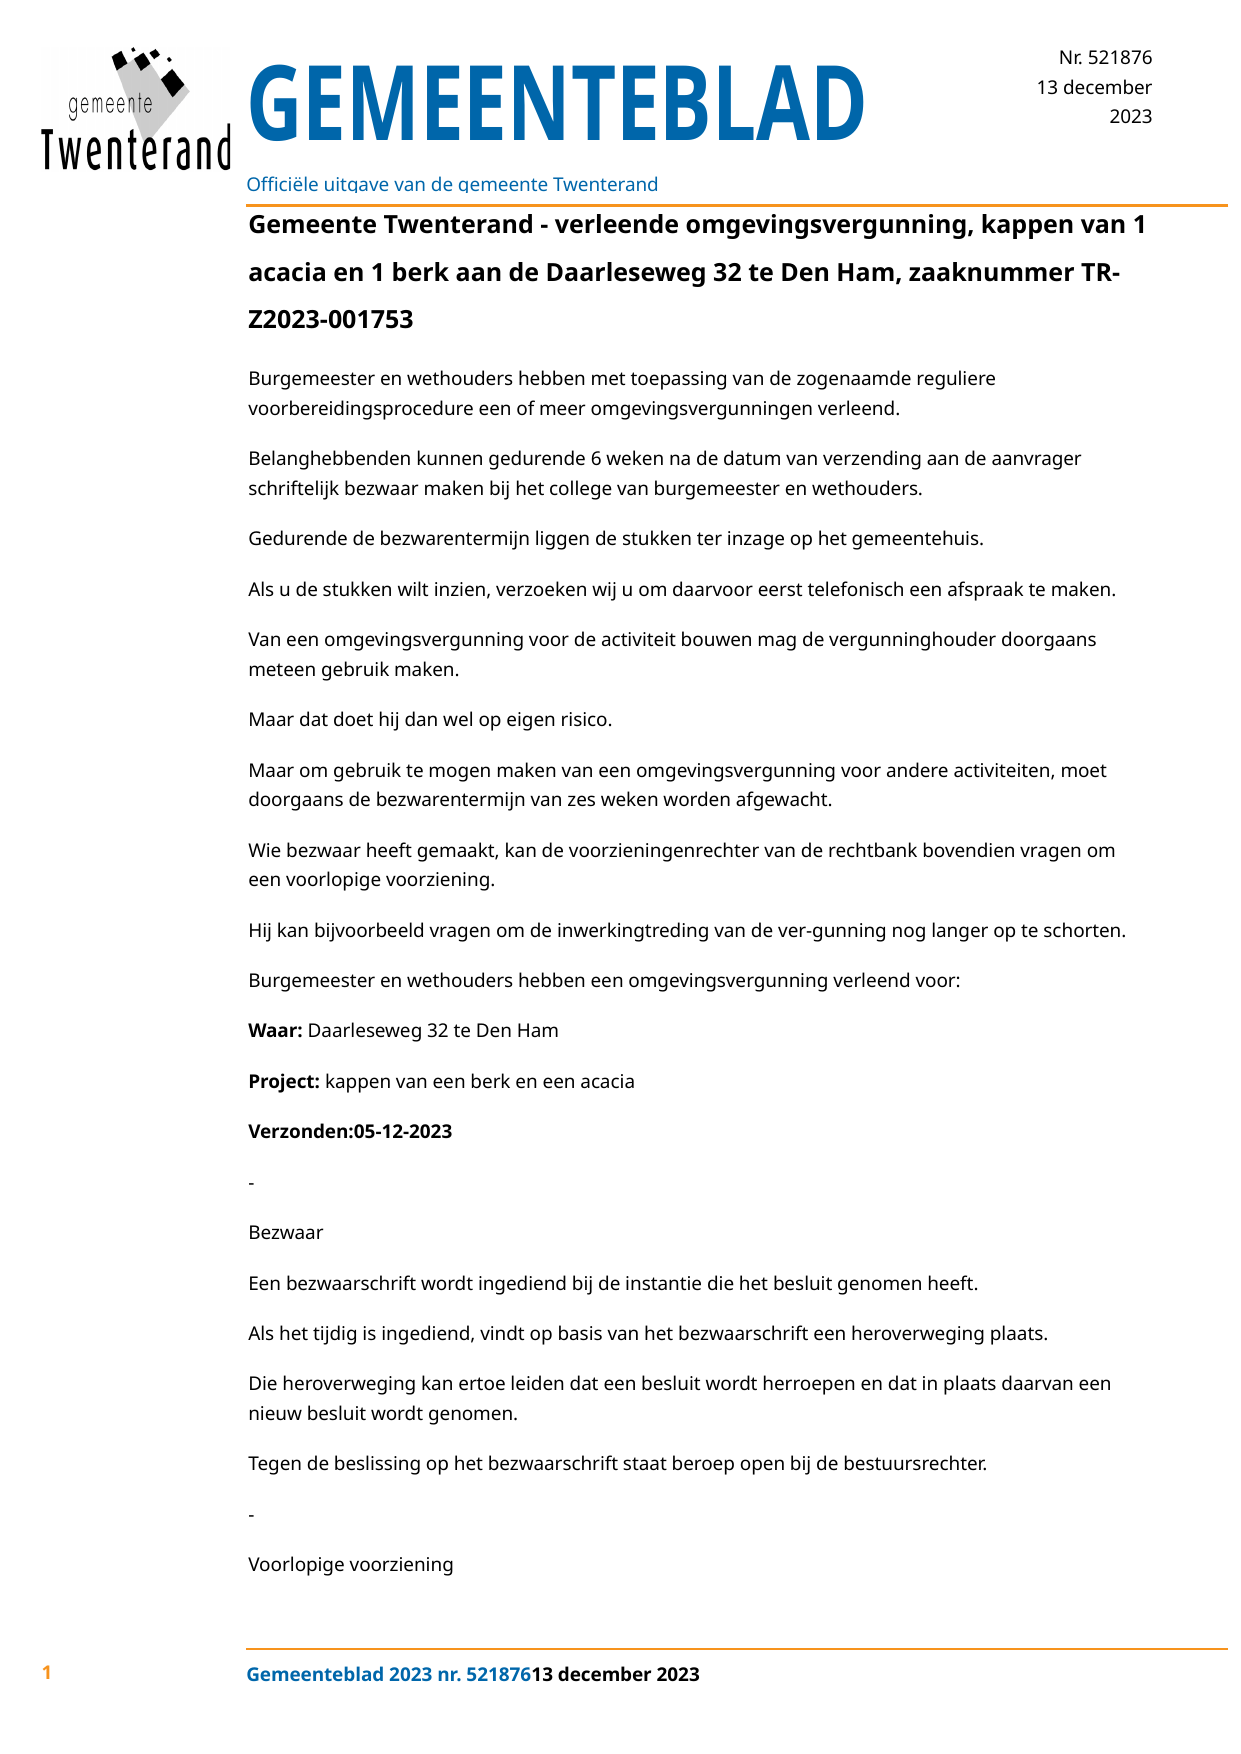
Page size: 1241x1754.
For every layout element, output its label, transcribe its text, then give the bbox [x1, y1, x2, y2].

text Als het tijdig is ingediend, vindt op basis van het bezwaarschrift een heroverweging plaats. [248, 1320, 1152, 1346]
text Maar om gebruik te mogen maken van een omgevingsvergunning voor andere activiteiten, moet doorgaans de bezwarentermijn van zes weken worden afgewacht. [248, 757, 1152, 812]
text Hij kan bijvoorbeeld vragen om de inwerkingtreding van de ver-gunning nog langer op te schorten. [248, 917, 1152, 942]
text Waar: Daarleseweg 32 te Den Ham [248, 1018, 1152, 1043]
text Van een omgevingsvergunning voor de activiteit bouwen mag de vergunninghouder doorgaans meteen gebruik maken. [248, 626, 1152, 682]
text Gedurende de bezwarentermijn liggen de stukken ter inzage op het gemeentehuis. [248, 526, 1152, 551]
text Als u de stukken wilt inzien, verzoeken wij u om daarvoor eerst telefonisch een afspraak te maken. [248, 576, 1152, 602]
picture [41, 47, 231, 172]
text Tegen de beslissing op het bezwaarschrift staat beroep open bij de bestuursrechter. [248, 1451, 1152, 1476]
text Burgemeester en wethouders hebben met toepassing van de zogenaamde reguliere voorbereidingsprocedure een of meer omgevingsvergunningen verleend. [248, 366, 1152, 421]
text - [248, 1169, 1152, 1194]
text Belanghebbenden kunnen gedurende 6 weken na de datum van verzending aan de aanvrager schriftelijk bezwaar maken bij het college van burgemeester en wethouders. [248, 446, 1152, 501]
text Maar dat doet hij dan wel op eigen risico. [248, 706, 1152, 732]
text Verzonden:05-12-2023 [248, 1118, 1152, 1144]
text Gemeente Twenterand - verleende omgevingsvergunning, kappen van 1 acacia en 1 berk aan de Daarleseweg 32 te Den Ham, zaaknummer TR-Z2023-001753 [248, 207, 1152, 336]
text Voorlopige voorziening [248, 1551, 1152, 1577]
text - [248, 1501, 1152, 1527]
text Bezwaar [248, 1219, 1152, 1245]
text Een bezwaarschrift wordt ingediend bij de instantie die het besluit genomen heeft. [248, 1270, 1152, 1295]
text Wie bezwaar heeft gemaakt, kan de voorzieningenrechter van de rechtbank bovendien vragen om een voorlopige voorziening. [248, 837, 1152, 892]
text Burgemeester en wethouders hebben een omgevingsvergunning verleend voor: [248, 967, 1152, 993]
text Die heroverweging kan ertoe leiden dat een besluit wordt herroepen en dat in plaats daarvan een nieuw besluit wordt genomen. [248, 1371, 1152, 1426]
text Project: kappen van een berk en een acacia [248, 1068, 1152, 1094]
